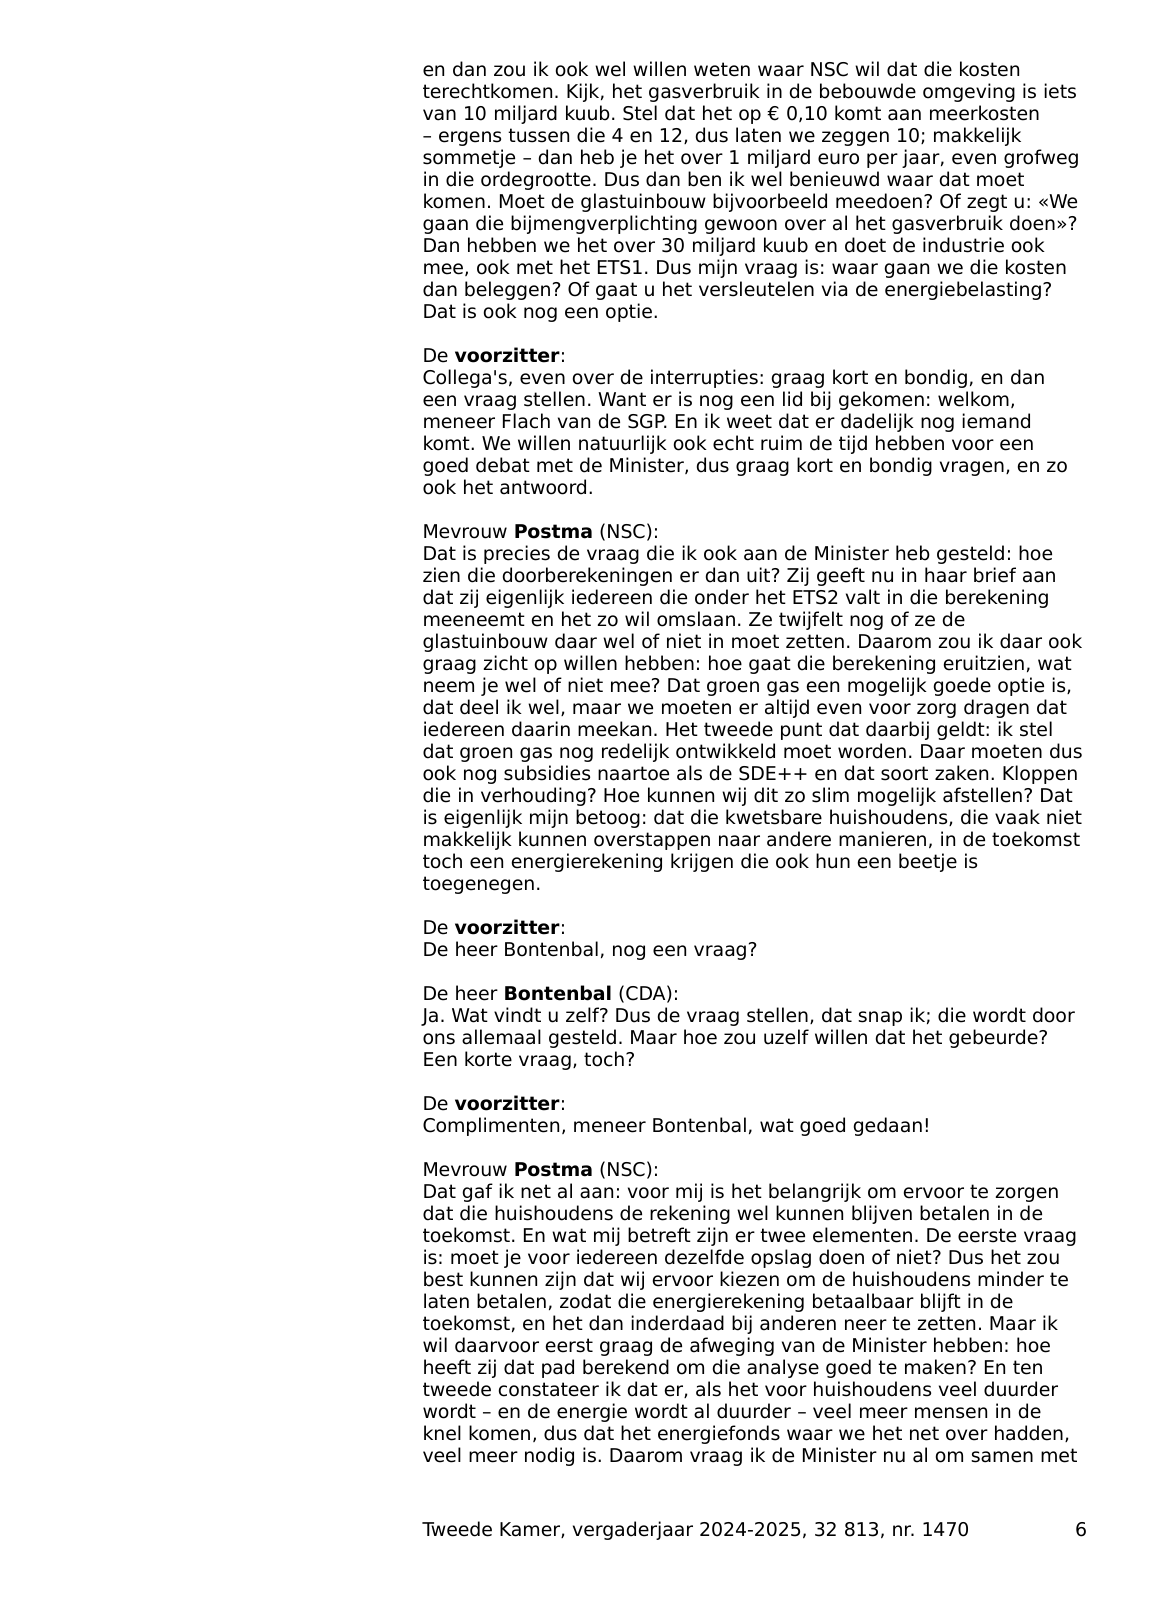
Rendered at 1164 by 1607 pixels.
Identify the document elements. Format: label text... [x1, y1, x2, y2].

text Dat is precies de vraag die ik ook aan de Minister heb gesteld: hoe zien die doorberekeningen er dan uit? Zij geeft nu in haar brief aan dat zij eigenlijk iedereen die onder het ETS2 valt in die berekening meeneemt en het zo wil omslaan. Ze twijfelt nog of ze de glastuinbouw daar wel of niet in moet zetten. Daarom zou ik daar ook graag zicht op willen hebben: hoe gaat die berekening eruitzien, wat neem je wel of niet mee? Dat groen gas een mogelijk goede optie is, dat deel ik wel, maar we moeten er altijd even voor zorg dragen dat iedereen daarin meekan. Het tweede punt dat daarbij geldt: ik stel dat groen gas nog redelijk ontwikkeld moet worden. Daar moeten dus ook nog subsidies naartoe als de SDE++ en dat soort zaken. Kloppen die in verhouding? Hoe kunnen wij dit zo slim mogelijk afstellen? Dat is eigenlijk mijn betoog: dat die kwetsbare huishoudens, die vaak niet makkelijk kunnen overstappen naar andere manieren, in de toekomst toch een energierekening krijgen die ook hun een beetje is toegenegen. [422, 543, 1087, 895]
text De voorzitter: [422, 1093, 1087, 1115]
text Complimenten, meneer Bontenbal, wat goed gedaan! [422, 1115, 1087, 1137]
text De heer Bontenbal (CDA): [422, 983, 1087, 1005]
text Ja. Wat vindt u zelf? Dus de vraag stellen, dat snap ik; die wordt door ons allemaal gesteld. Maar hoe zou uzelf willen dat het gebeurde? Een korte vraag, toch? [422, 1005, 1087, 1071]
text Mevrouw Postma (NSC): [422, 521, 1087, 543]
text De voorzitter: [422, 345, 1087, 367]
text Dat gaf ik net al aan: voor mij is het belangrijk om ervoor te zorgen dat die huishoudens de rekening wel kunnen blijven betalen in de toekomst. En wat mij betreft zijn er twee elementen. De eerste vraag is: moet je voor iedereen dezelfde opslag doen of niet? Dus het zou best kunnen zijn dat wij ervoor kiezen om de huishoudens minder te laten betalen, zodat die energierekening betaalbaar blijft in de toekomst, en het dan inderdaad bij anderen neer te zetten. Maar ik wil daarvoor eerst graag de afweging van de Minister hebben: hoe heeft zij dat pad berekend om die analyse goed te maken? En ten tweede constateer ik dat er, als het voor huishoudens veel duurder wordt – en de energie wordt al duurder – veel meer mensen in de knel komen, dus dat het energiefonds waar we het net over hadden, veel meer nodig is. Daarom vraag ik de Minister nu al om samen met [422, 1181, 1087, 1467]
text en dan zou ik ook wel willen weten waar NSC wil dat die kosten terechtkomen. Kijk, het gasverbruik in de bebouwde omgeving is iets van 10 miljard kuub. Stel dat het op € 0,10 komt aan meerkosten – ergens tussen die 4 en 12, dus laten we zeggen 10; makkelijk sommetje – dan heb je het over 1 miljard euro per jaar, even grofweg in die ordegrootte. Dus dan ben ik wel benieuwd waar dat moet komen. Moet de glastuinbouw bijvoorbeeld meedoen? Of zegt u: «We gaan die bijmengverplichting gewoon over al het gasverbruik doen»? Dan hebben we het over 30 miljard kuub en doet de industrie ook mee, ook met het ETS1. Dus mijn vraag is: waar gaan we die kosten dan beleggen? Of gaat u het versleutelen via de energiebelasting? Dat is ook nog een optie. [422, 59, 1087, 323]
text De heer Bontenbal, nog een vraag? [422, 939, 1087, 961]
text De voorzitter: [422, 917, 1087, 939]
text Collega's, even over de interrupties: graag kort en bondig, en dan een vraag stellen. Want er is nog een lid bij gekomen: welkom, meneer Flach van de SGP. En ik weet dat er dadelijk nog iemand komt. We willen natuurlijk ook echt ruim de tijd hebben voor een goed debat met de Minister, dus graag kort en bondig vragen, en zo ook het antwoord. [422, 367, 1087, 499]
text Mevrouw Postma (NSC): [422, 1159, 1087, 1181]
